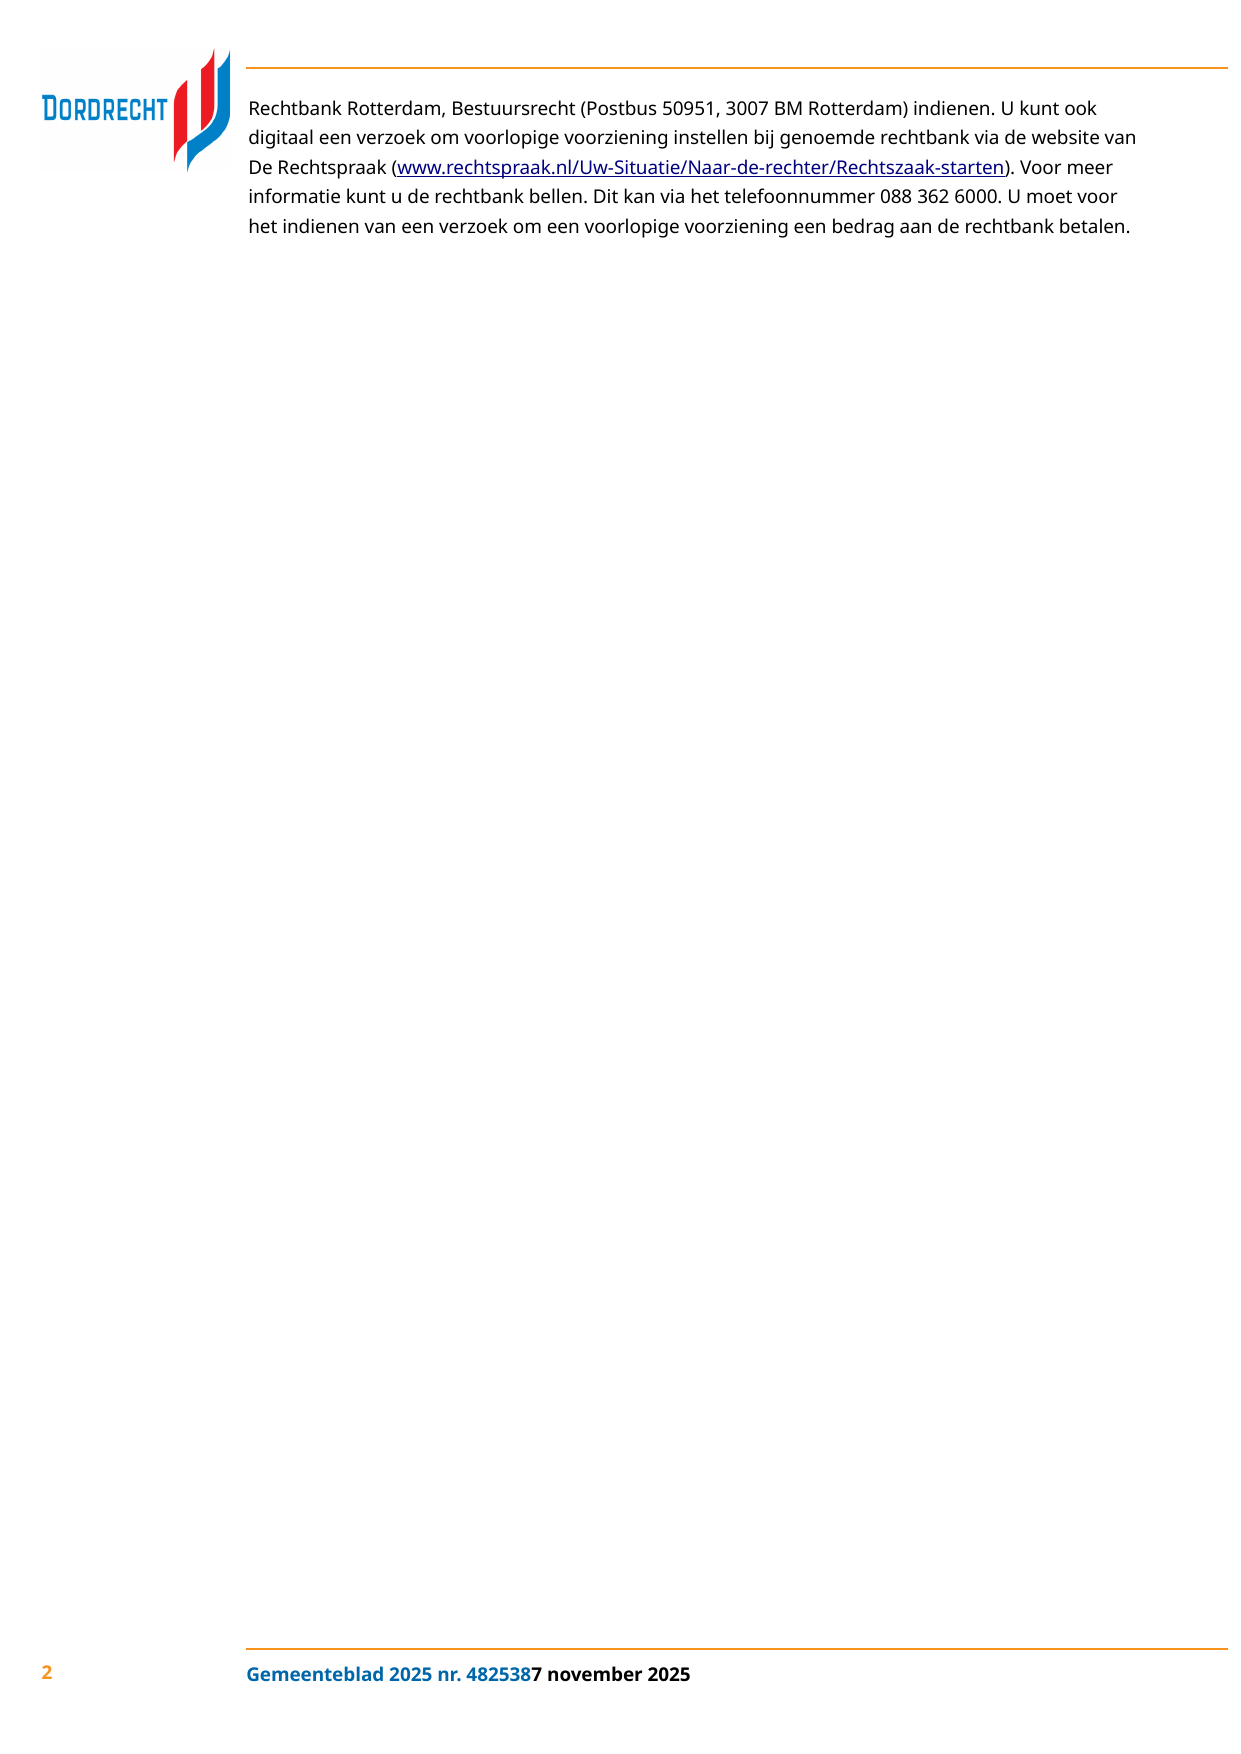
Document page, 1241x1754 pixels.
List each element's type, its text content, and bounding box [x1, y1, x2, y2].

picture [41, 47, 231, 172]
text Rechtbank Rotterdam, Bestuursrecht (Postbus 50951, 3007 BM Rotterdam) indienen. U kunt ook digitaal een verzoek om voorlopige voorziening instellen bij genoemde rechtbank via de website van De Rechtspraak (www.rechtspraak.nl/Uw-Situatie/Naar-de-rechter/Rechtszaak-starten). Voor meer informatie kunt u de rechtbank bellen. Dit kan via het telefoonnummer 088 362 6000. U moet voor het indienen van een verzoek om een voorlopige voorziening een bedrag aan de rechtbank betalen. [248, 95, 1152, 239]
